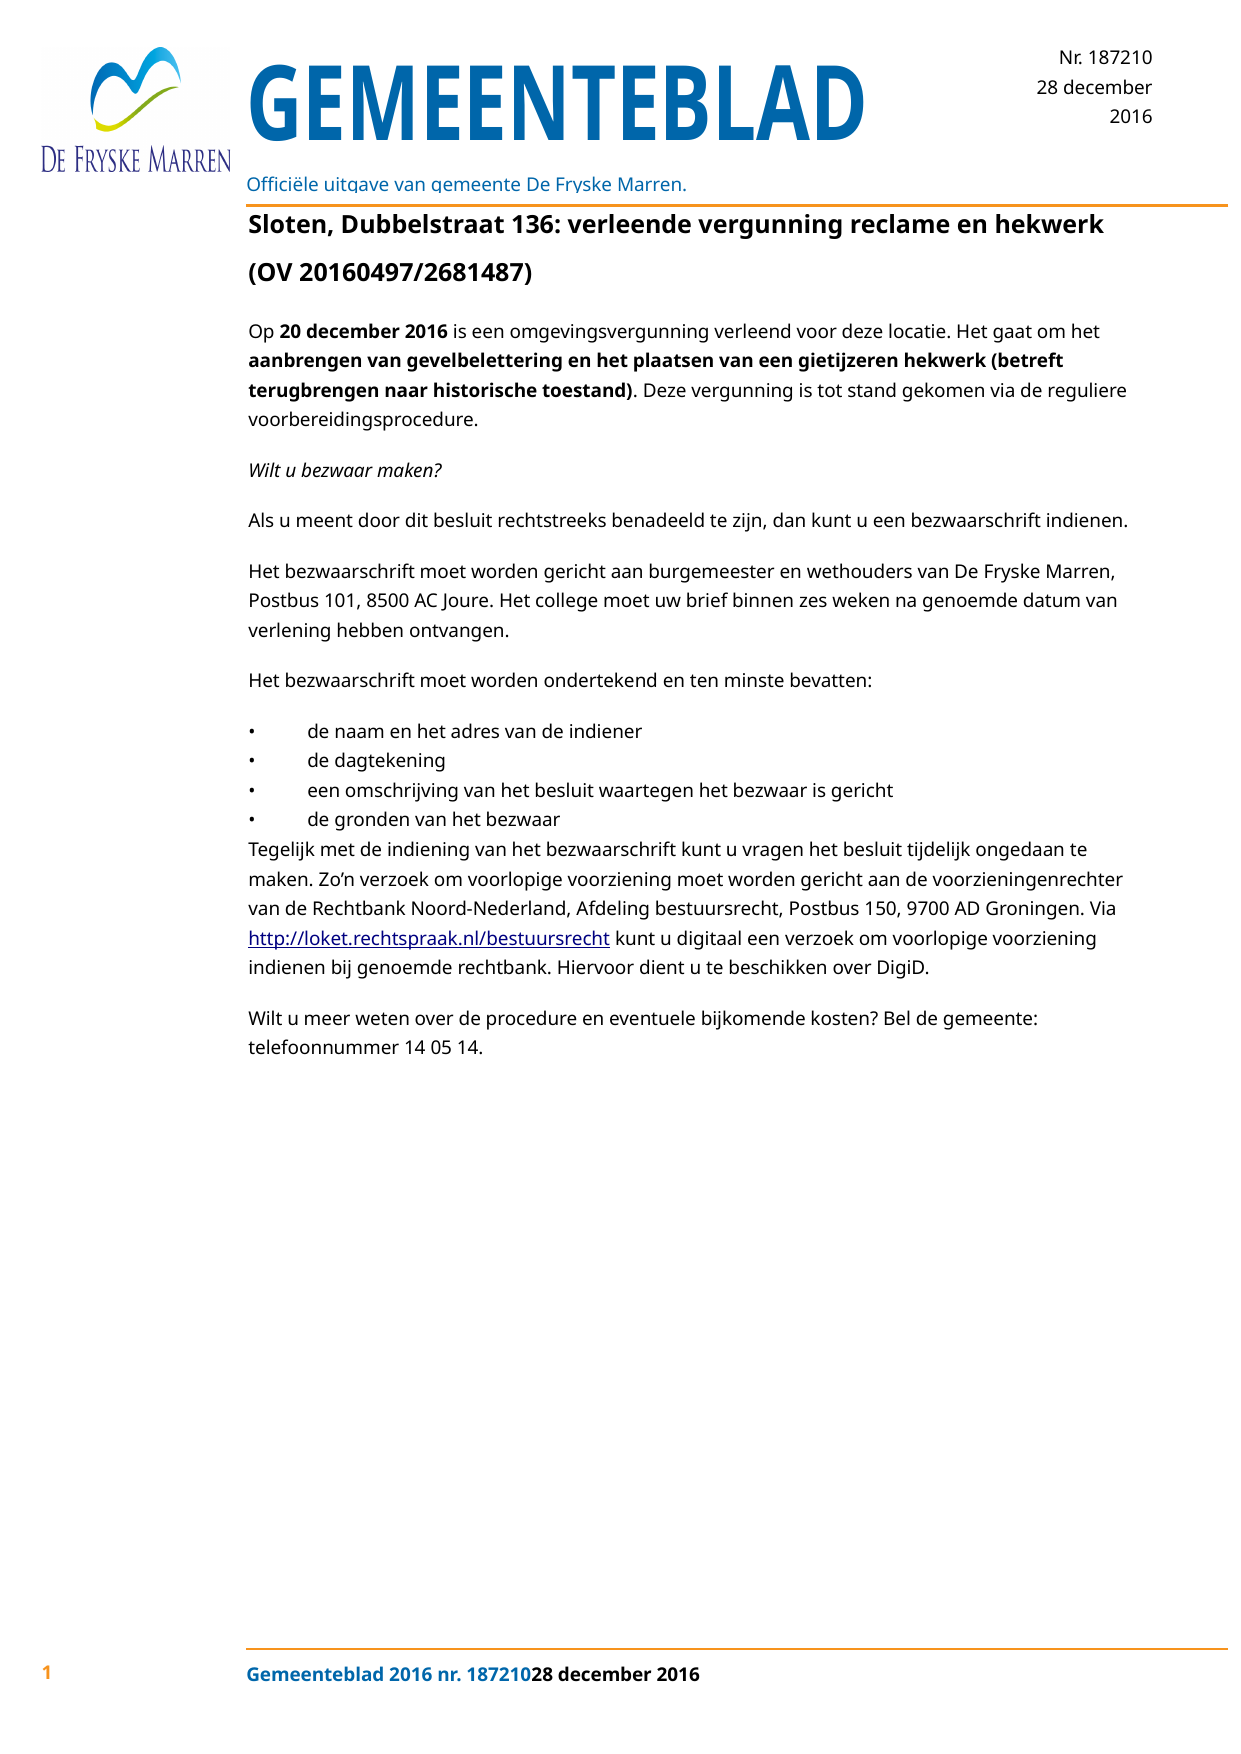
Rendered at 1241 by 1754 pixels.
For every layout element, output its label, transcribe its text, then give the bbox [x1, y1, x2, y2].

text Sloten, Dubbelstraat 136: verleende vergunning reclame en hekwerk (OV 20160497/2681487) [248, 207, 1152, 288]
text Het bezwaarschrift moet worden ondertekend en ten minste bevatten: [248, 667, 1152, 693]
text Als u meent door dit besluit rechtstreeks benadeeld te zijn, dan kunt u een bezwaarschrift indienen. [248, 507, 1152, 533]
text Wilt u bezwaar maken? [248, 457, 1152, 483]
list de gronden van het bezwaar [248, 807, 1152, 832]
list de dagtekening [248, 747, 1152, 773]
text Wilt u meer weten over de procedure en eventuele bijkomende kosten? Bel de gemeente: telefoonnummer 14 05 14. [248, 1005, 1152, 1060]
text Tegelijk met de indiening van het bezwaarschrift kunt u vragen het besluit tijdelijk ongedaan te maken. Zo’n verzoek om voorlopige voorziening moet worden gericht aan de voorzieningenrechter van de Rechtbank Noord-Nederland, Afdeling bestuursrecht, Postbus 150, 9700 AD Groningen. Via http://loket.rechtspraak.nl/bestuursrecht kunt u digitaal een verzoek om voorlopige voorziening indienen bij genoemde rechtbank. Hiervoor dient u te beschikken over DigiD. [248, 836, 1152, 980]
text Op 20 december 2016 is een omgevingsvergunning verleend voor deze locatie. Het gaat om het aanbrengen van gevelbelettering en het plaatsen van een gietijzeren hekwerk (betreft terugbrengen naar historische toestand). Deze vergunning is tot stand gekomen via de reguliere voorbereidingsprocedure. [248, 318, 1152, 432]
list een omschrijving van het besluit waartegen het bezwaar is gericht [248, 777, 1152, 803]
list de naam en het adres van de indiener [248, 718, 1152, 744]
picture [41, 47, 231, 172]
text Het bezwaarschrift moet worden gericht aan burgemeester en wethouders van De Fryske Marren, Postbus 101, 8500 AC Joure. Het college moet uw brief binnen zes weken na genoemde datum van verlening hebben ontvangen. [248, 558, 1152, 643]
